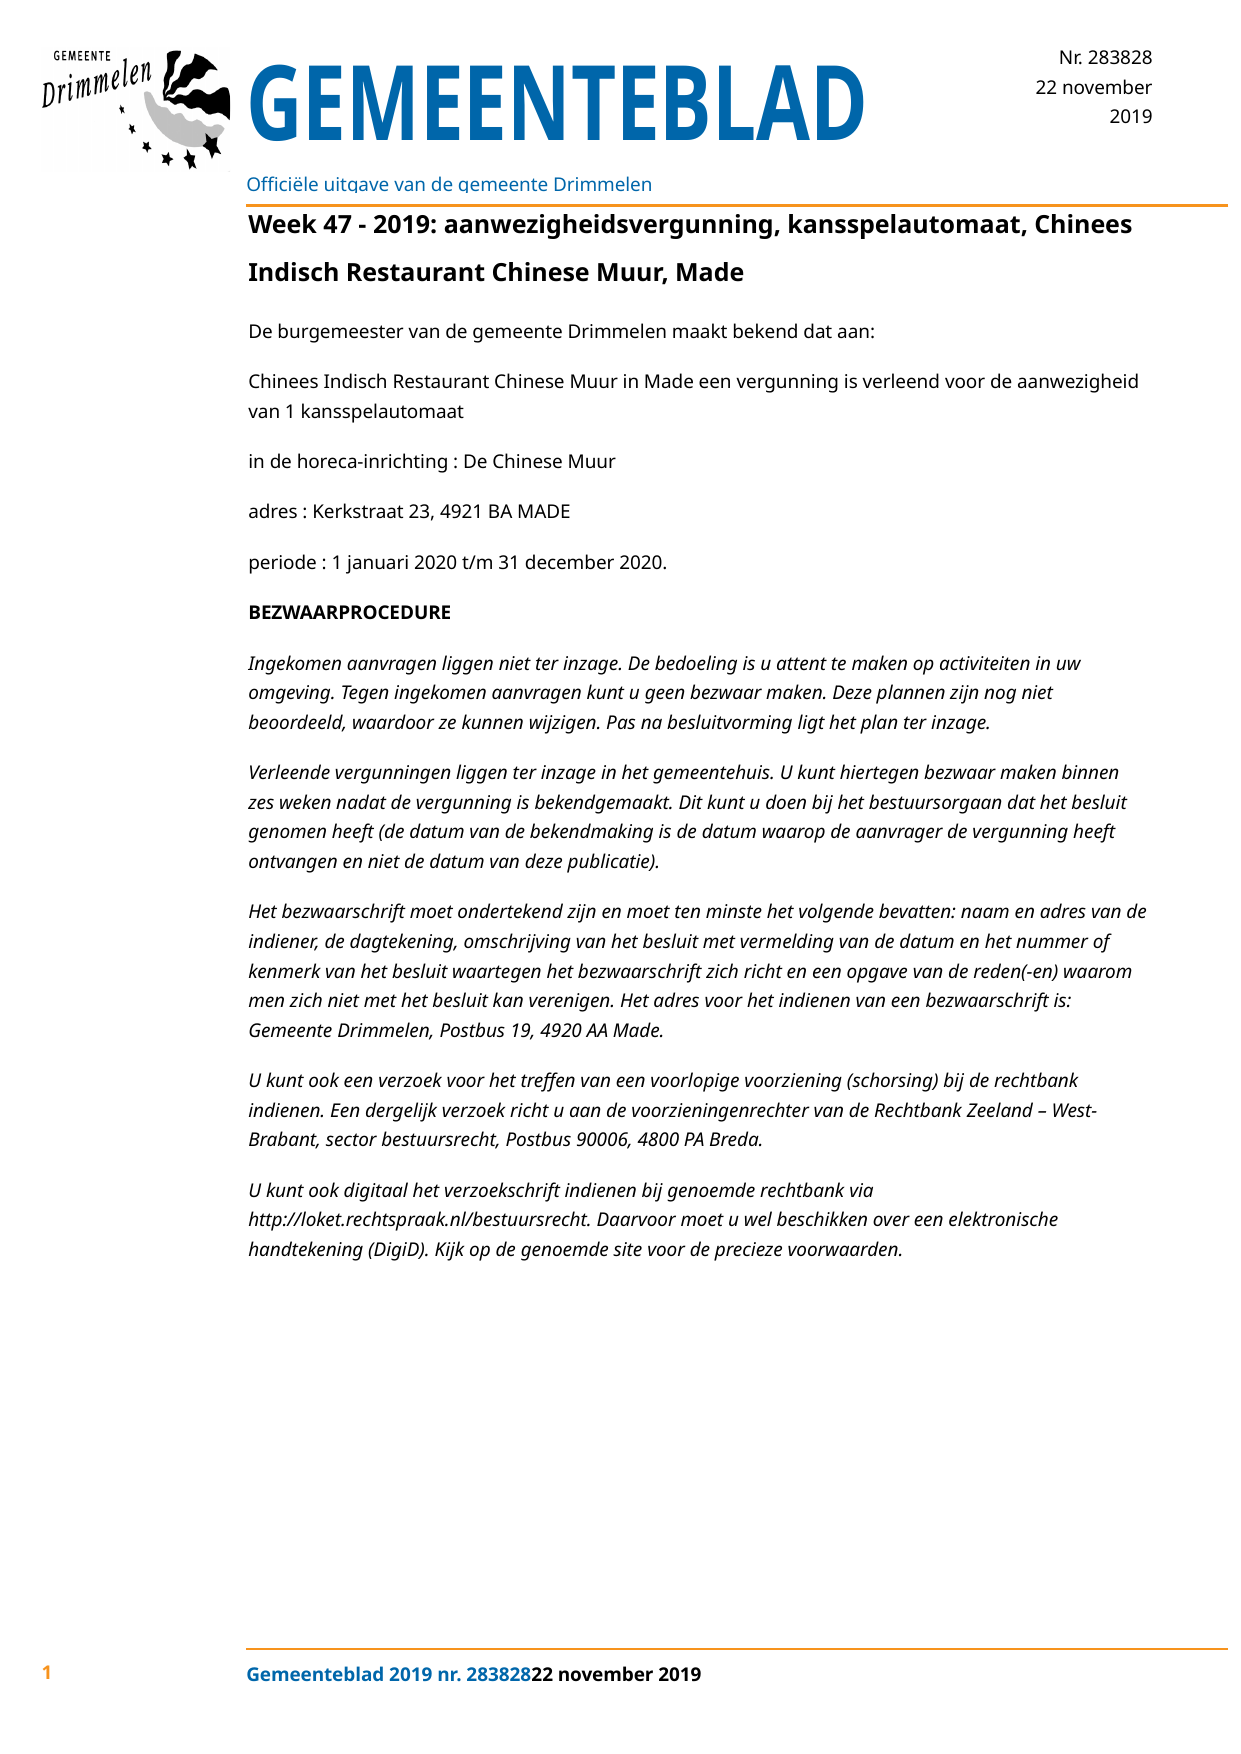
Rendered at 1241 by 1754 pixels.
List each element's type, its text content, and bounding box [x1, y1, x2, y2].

text U kunt ook een verzoek voor het treffen van een voorlopige voorziening (schorsing) bij de rechtbank indienen. Een dergelijk verzoek richt u aan de voorzieningenrechter van de Rechtbank Zeeland – West-Brabant, sector bestuursrecht, Postbus 90006, 4800 PA Breda. [248, 1067, 1152, 1152]
text Het bezwaarschrift moet ondertekend zijn en moet ten minste het volgende bevatten: naam en adres van de indiener, de dagtekening, omschrijving van het besluit met vermelding van de datum en het nummer of kenmerk van het besluit waartegen het bezwaarschrift zich richt en een opgave van de reden(-en) waarom men zich niet met het besluit kan verenigen. Het adres voor het indienen van een bezwaarschrift is: Gemeente Drimmelen, Postbus 19, 4920 AA Made. [248, 899, 1152, 1043]
text Week 47 - 2019: aanwezigheidsvergunning, kansspelautomaat, Chinees Indisch Restaurant Chinese Muur, Made [248, 207, 1152, 288]
text U kunt ook digitaal het verzoekschrift indienen bij genoemde rechtbank via http://loket.rechtspraak.nl/bestuursrecht. Daarvoor moet u wel beschikken over een elektronische handtekening (DigiD). Kijk op de genoemde site voor de precieze voorwaarden. [248, 1177, 1152, 1262]
text adres : Kerkstraat 23, 4921 BA MADE [248, 499, 1152, 524]
picture [41, 47, 231, 172]
text Ingekomen aanvragen liggen niet ter inzage. De bedoeling is u attent te maken op activiteiten in uw omgeving. Tegen ingekomen aanvragen kunt u geen bezwaar maken. Deze plannen zijn nog niet beoordeeld, waardoor ze kunnen wijzigen. Pas na besluitvorming ligt het plan ter inzage. [248, 650, 1152, 735]
text De burgemeester van de gemeente Drimmelen maakt bekend dat aan: [248, 318, 1152, 344]
text BEZWAARPROCEDURE [248, 599, 1152, 625]
text Chinees Indisch Restaurant Chinese Muur in Made een vergunning is verleend voor de aanwezigheid van 1 kansspelautomaat [248, 368, 1152, 424]
text periode : 1 januari 2020 t/m 31 december 2020. [248, 549, 1152, 575]
text in de horeca-inrichting : De Chinese Muur [248, 448, 1152, 474]
text Verleende vergunningen liggen ter inzage in het gemeentehuis. U kunt hiertegen bezwaar maken binnen zes weken nadat de vergunning is bekendgemaakt. Dit kunt u doen bij het bestuursorgaan dat het besluit genomen heeft (de datum van de bekendmaking is de datum waarop de aanvrager de vergunning heeft ontvangen en niet de datum van deze publicatie). [248, 759, 1152, 874]
